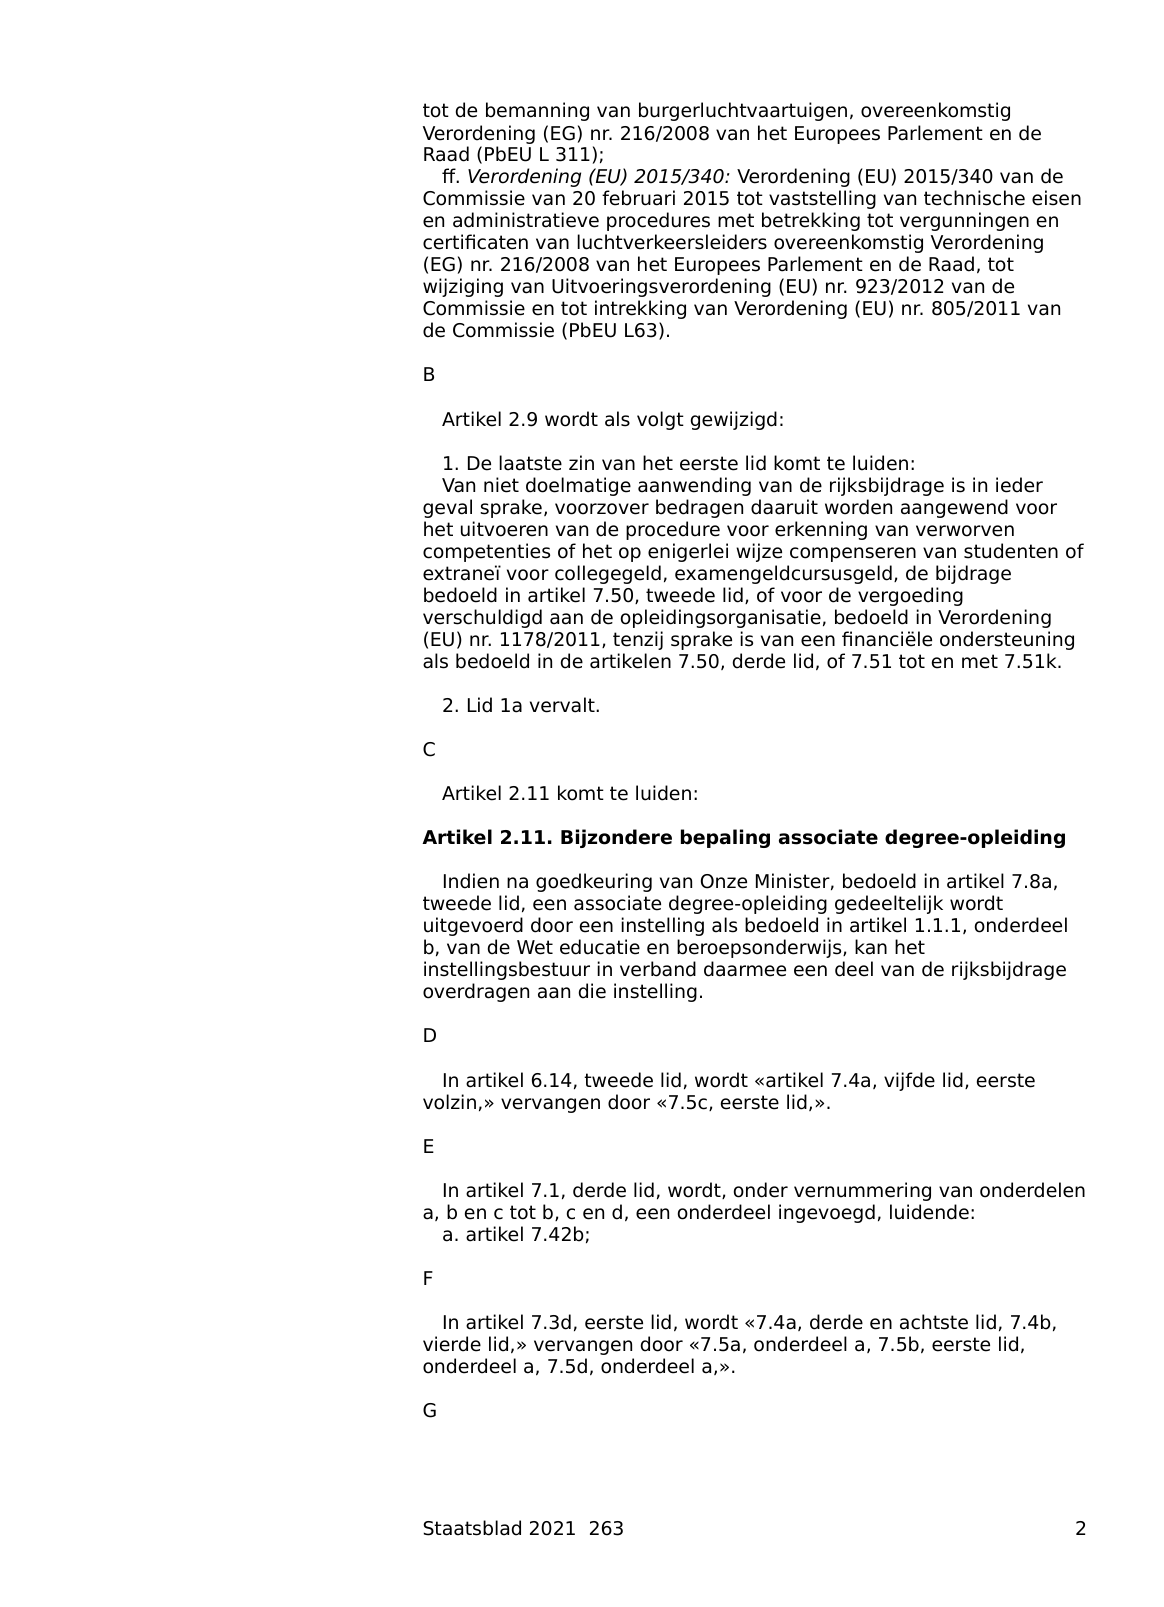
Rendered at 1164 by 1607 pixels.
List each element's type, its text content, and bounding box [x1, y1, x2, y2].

text tot de bemanning van burgerluchtvaartuigen, overeenkomstig Verordening (EG) nr. 216/2008 van het Europees Parlement en de Raad (PbEU L 311); [422, 100, 1087, 166]
text In artikel 7.3d, eerste lid, wordt «7.4a, derde en achtste lid, 7.4b, vierde lid,» vervangen door «7.5a, onderdeel a, 7.5b, eerste lid, onderdeel a, 7.5d, onderdeel a,». [422, 1312, 1087, 1378]
text E [422, 1136, 1087, 1158]
text G [422, 1400, 1087, 1422]
text Van niet doelmatige aanwending van de rijksbijdrage is in ieder geval sprake, voorzover bedragen daaruit worden aangewend voor het uitvoeren van de procedure voor erkenning van verworven competenties of het op enigerlei wijze compenseren van studenten of extraneï voor collegegeld, examengeldcursusgeld, de bijdrage bedoeld in artikel 7.50, tweede lid, of voor de vergoeding verschuldigd aan de opleidingsorganisatie, bedoeld in Verordening (EU) nr. 1178/2011, tenzij sprake is van een financiële ondersteuning als bedoeld in de artikelen 7.50, derde lid, of 7.51 tot en met 7.51k. [422, 475, 1087, 672]
text Artikel 2.11 komt te luiden: [422, 783, 1087, 805]
text F [422, 1268, 1087, 1290]
text a. artikel 7.42b; [422, 1224, 1087, 1246]
text C [422, 739, 1087, 761]
text In artikel 6.14, tweede lid, wordt «artikel 7.4a, vijfde lid, eerste volzin,» vervangen door «7.5c, eerste lid,». [422, 1069, 1087, 1113]
text B [422, 364, 1087, 386]
subtitle Artikel 2.11. Bijzondere bepaling associate degree-opleiding [422, 827, 1087, 849]
text ff. Verordening (EU) 2015/340: Verordening (EU) 2015/340 van de Commissie van 20 februari 2015 tot vaststelling van technische eisen en administratieve procedures met betrekking tot vergunningen en certificaten van luchtverkeersleiders overeenkomstig Verordening (EG) nr. 216/2008 van het Europees Parlement en de Raad, tot wijziging van Uitvoeringsverordening (EU) nr. 923/2012 van de Commissie en tot intrekking van Verordening (EU) nr. 805/2011 van de Commissie (PbEU L63). [422, 166, 1087, 342]
text D [422, 1025, 1087, 1047]
text Indien na goedkeuring van Onze Minister, bedoeld in artikel 7.8a, tweede lid, een associate degree-opleiding gedeeltelijk wordt uitgevoerd door een instelling als bedoeld in artikel 1.1.1, onderdeel b, van de Wet educatie en beroepsonderwijs, kan het instellingsbestuur in verband daarmee een deel van de rijksbijdrage overdragen aan die instelling. [422, 871, 1087, 1003]
text Artikel 2.9 wordt als volgt gewijzigd: [422, 408, 1087, 431]
text 1. De laatste zin van het eerste lid komt te luiden: [422, 453, 1087, 475]
text In artikel 7.1, derde lid, wordt, onder vernummering van onderdelen a, b en c tot b, c en d, een onderdeel ingevoegd, luidende: [422, 1180, 1087, 1224]
text 2. Lid 1a vervalt. [422, 695, 1087, 717]
